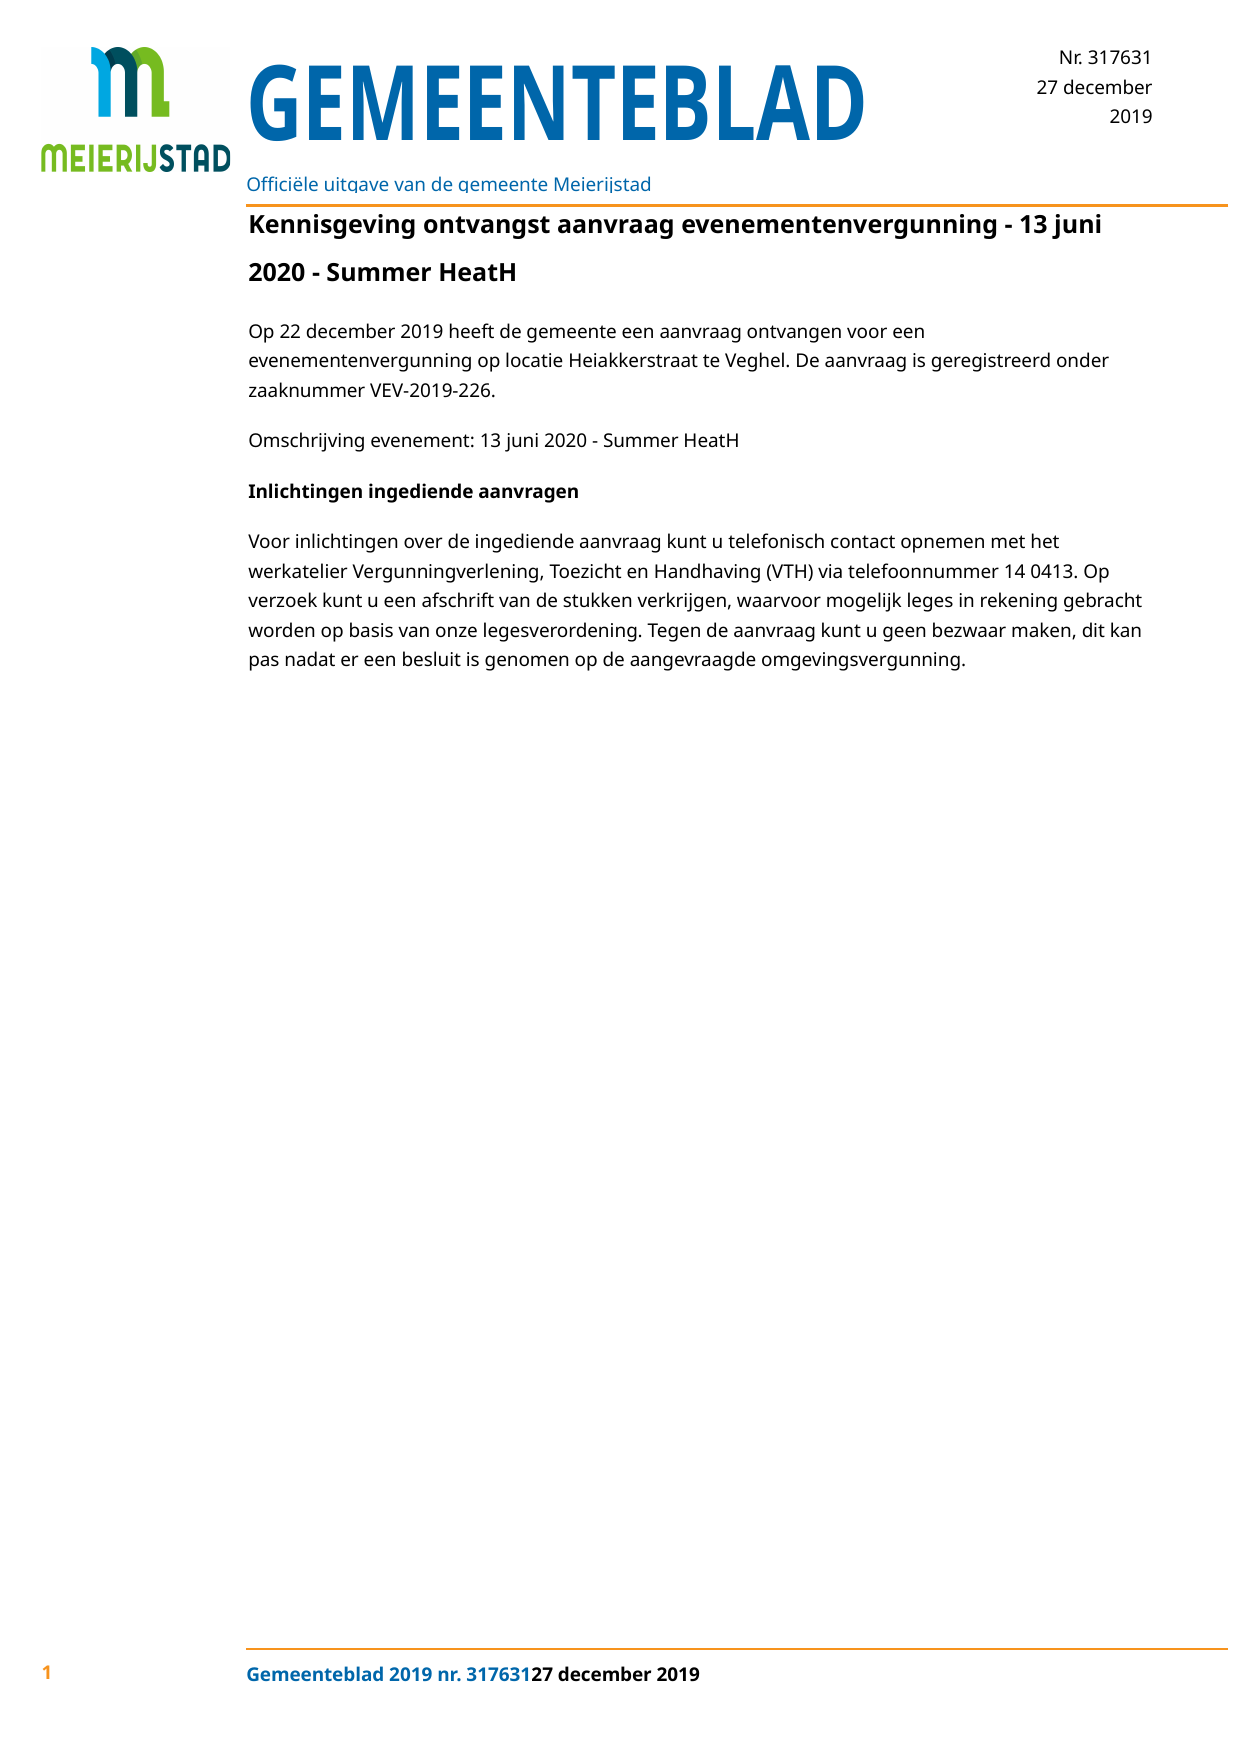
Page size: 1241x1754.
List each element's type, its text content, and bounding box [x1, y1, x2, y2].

text Voor inlichtingen over de ingediende aanvraag kunt u telefonisch contact opnemen met het werkatelier Vergunningverlening, Toezicht en Handhaving (VTH) via telefoonnummer 14 0413. Op verzoek kunt u een afschrift van de stukken verkrijgen, waarvoor mogelijk leges in rekening gebracht worden op basis van onze legesverordening. Tegen de aanvraag kunt u geen bezwaar maken, dit kan pas nadat er een besluit is genomen op de aangevraagde omgevingsvergunning. [248, 528, 1152, 672]
text Inlichtingen ingediende aanvragen [248, 478, 1152, 504]
picture [41, 47, 231, 172]
text Op 22 december 2019 heeft de gemeente een aanvraag ontvangen voor een evenementenvergunning op locatie Heiakkerstraat te Veghel. De aanvraag is geregistreerd onder zaaknummer VEV-2019-226. [248, 318, 1152, 403]
text Kennisgeving ontvangst aanvraag evenementenvergunning - 13 juni 2020 - Summer HeatH [248, 207, 1152, 288]
text Omschrijving evenement: 13 juni 2020 - Summer HeatH [248, 427, 1152, 453]
